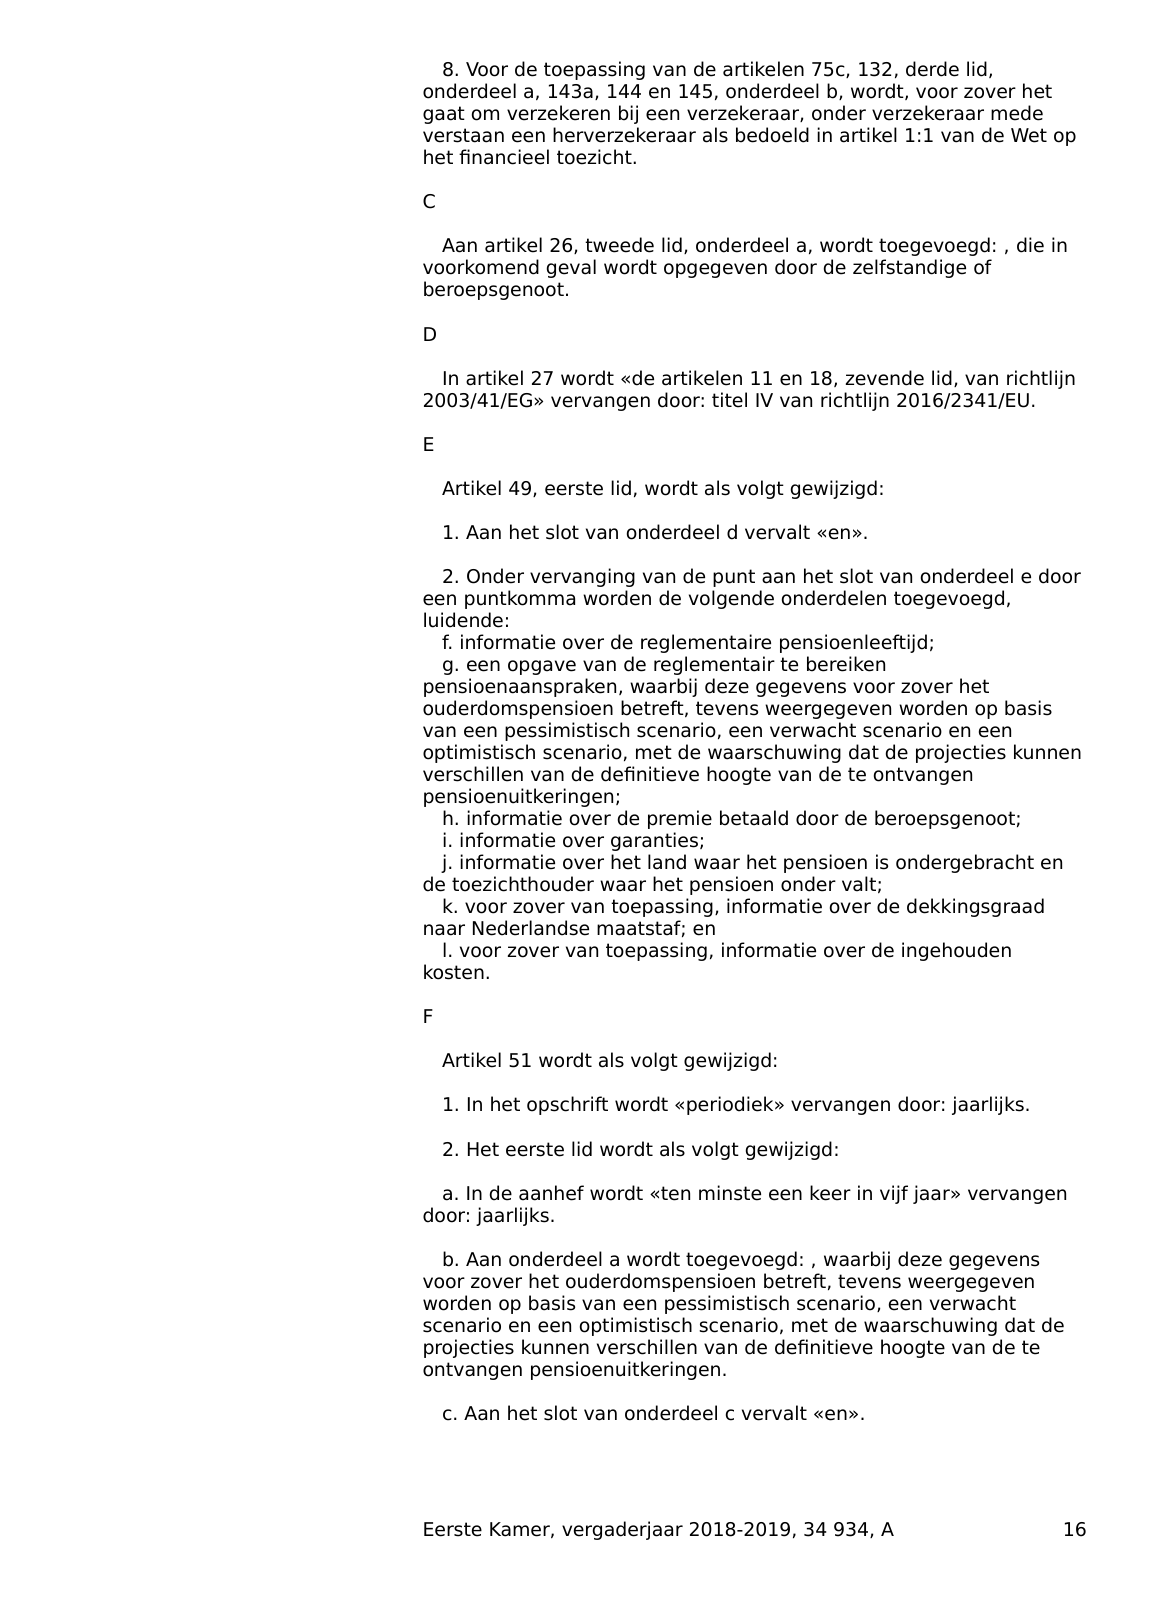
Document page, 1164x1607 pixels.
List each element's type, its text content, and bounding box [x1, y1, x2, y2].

text c. Aan het slot van onderdeel c vervalt «en». [422, 1403, 1087, 1425]
text a. In de aanhef wordt «ten minste een keer in vijf jaar» vervangen door: jaarlijks. [422, 1183, 1087, 1227]
text j. informatie over het land waar het pensioen is ondergebracht en de toezichthouder waar het pensioen onder valt; [422, 852, 1087, 896]
text h. informatie over de premie betaald door de beroepsgenoot; [422, 808, 1087, 830]
text F [422, 1006, 1087, 1028]
text k. voor zover van toepassing, informatie over de dekkingsgraad naar Nederlandse maatstaf; en [422, 896, 1087, 940]
text 8. Voor de toepassing van de artikelen 75c, 132, derde lid, onderdeel a, 143a, 144 en 145, onderdeel b, wordt, voor zover het gaat om verzekeren bij een verzekeraar, onder verzekeraar mede verstaan een herverzekeraar als bedoeld in artikel 1:1 van de Wet op het financieel toezicht. [422, 59, 1087, 169]
text Aan artikel 26, tweede lid, onderdeel a, wordt toegevoegd: , die in voorkomend geval wordt opgegeven door de zelfstandige of beroepsgenoot. [422, 235, 1087, 301]
text 2. Onder vervanging van de punt aan het slot van onderdeel e door een puntkomma worden de volgende onderdelen toegevoegd, luidende: [422, 566, 1087, 632]
text C [422, 191, 1087, 213]
text E [422, 434, 1087, 456]
text 1. In het opschrift wordt «periodiek» vervangen door: jaarlijks. [422, 1094, 1087, 1116]
text In artikel 27 wordt «de artikelen 11 en 18, zevende lid, van richtlijn 2003/41/EG» vervangen door: titel IV van richtlijn 2016/2341/EU. [422, 368, 1087, 412]
text Artikel 51 wordt als volgt gewijzigd: [422, 1050, 1087, 1072]
text 2. Het eerste lid wordt als volgt gewijzigd: [422, 1138, 1087, 1161]
text b. Aan onderdeel a wordt toegevoegd: , waarbij deze gegevens voor zover het ouderdomspensioen betreft, tevens weergegeven worden op basis van een pessimistisch scenario, een verwacht scenario en een optimistisch scenario, met de waarschuwing dat de projecties kunnen verschillen van de definitieve hoogte van de te ontvangen pensioenuitkeringen. [422, 1249, 1087, 1381]
text f. informatie over de reglementaire pensioenleeftijd; [422, 632, 1087, 654]
text l. voor zover van toepassing, informatie over de ingehouden kosten. [422, 940, 1087, 984]
text g. een opgave van de reglementair te bereiken pensioenaanspraken, waarbij deze gegevens voor zover het ouderdomspensioen betreft, tevens weergegeven worden op basis van een pessimistisch scenario, een verwacht scenario en een optimistisch scenario, met de waarschuwing dat de projecties kunnen verschillen van de definitieve hoogte van de te ontvangen pensioenuitkeringen; [422, 654, 1087, 808]
text i. informatie over garanties; [422, 830, 1087, 852]
text Artikel 49, eerste lid, wordt als volgt gewijzigd: [422, 478, 1087, 500]
text 1. Aan het slot van onderdeel d vervalt «en». [422, 522, 1087, 544]
text D [422, 323, 1087, 345]
